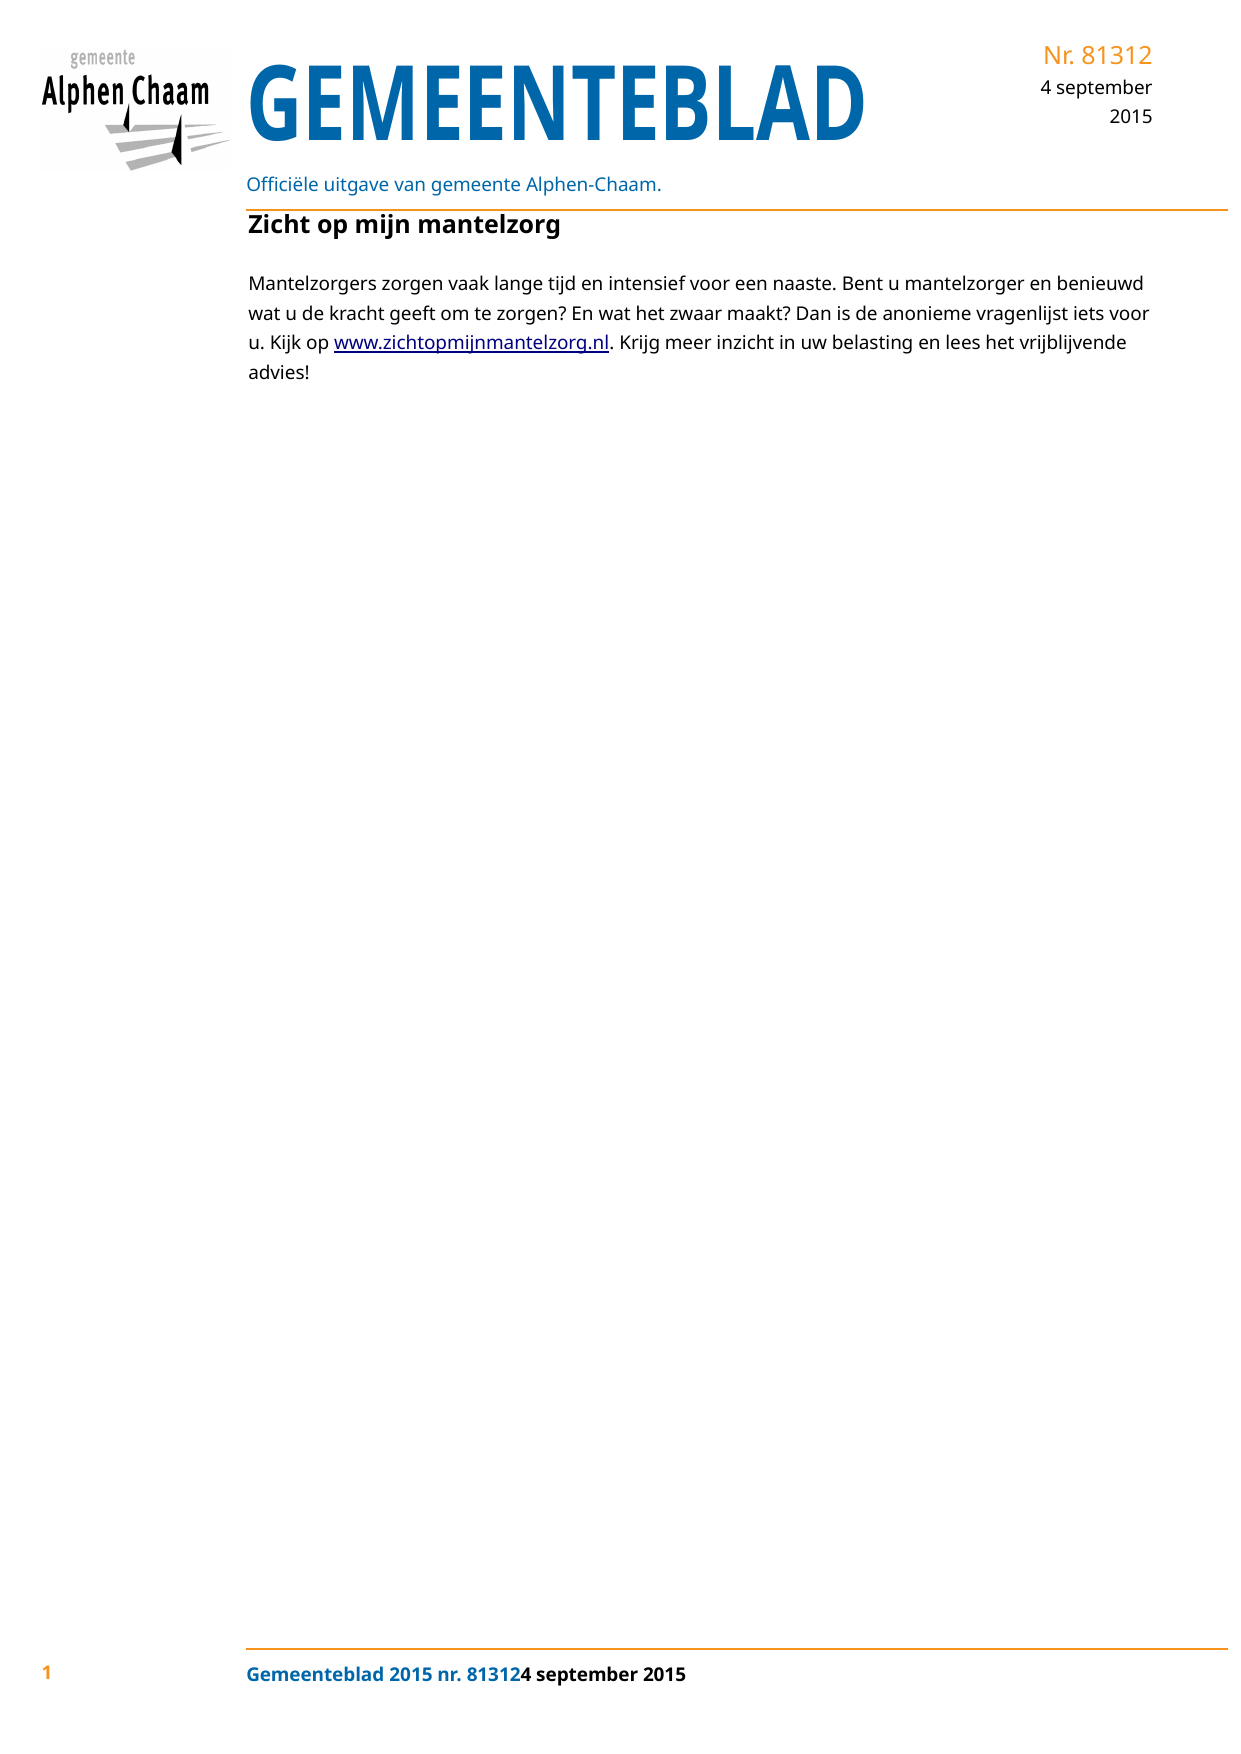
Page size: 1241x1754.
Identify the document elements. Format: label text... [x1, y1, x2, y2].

text Zicht op mijn mantelzorg [248, 211, 1152, 241]
text Mantelzorgers zorgen vaak lange tijd en intensief voor een naaste. Bent u mantelzorger en benieuwd wat u de kracht geeft om te zorgen? En wat het zwaar maakt? Dan is de anonieme vragenlijst iets voor u. Kijk op www.zichtopmijnmantelzorg.nl. Krijg meer inzicht in uw belasting en lees het vrijblijvende advies! [248, 270, 1152, 385]
picture [41, 47, 231, 172]
